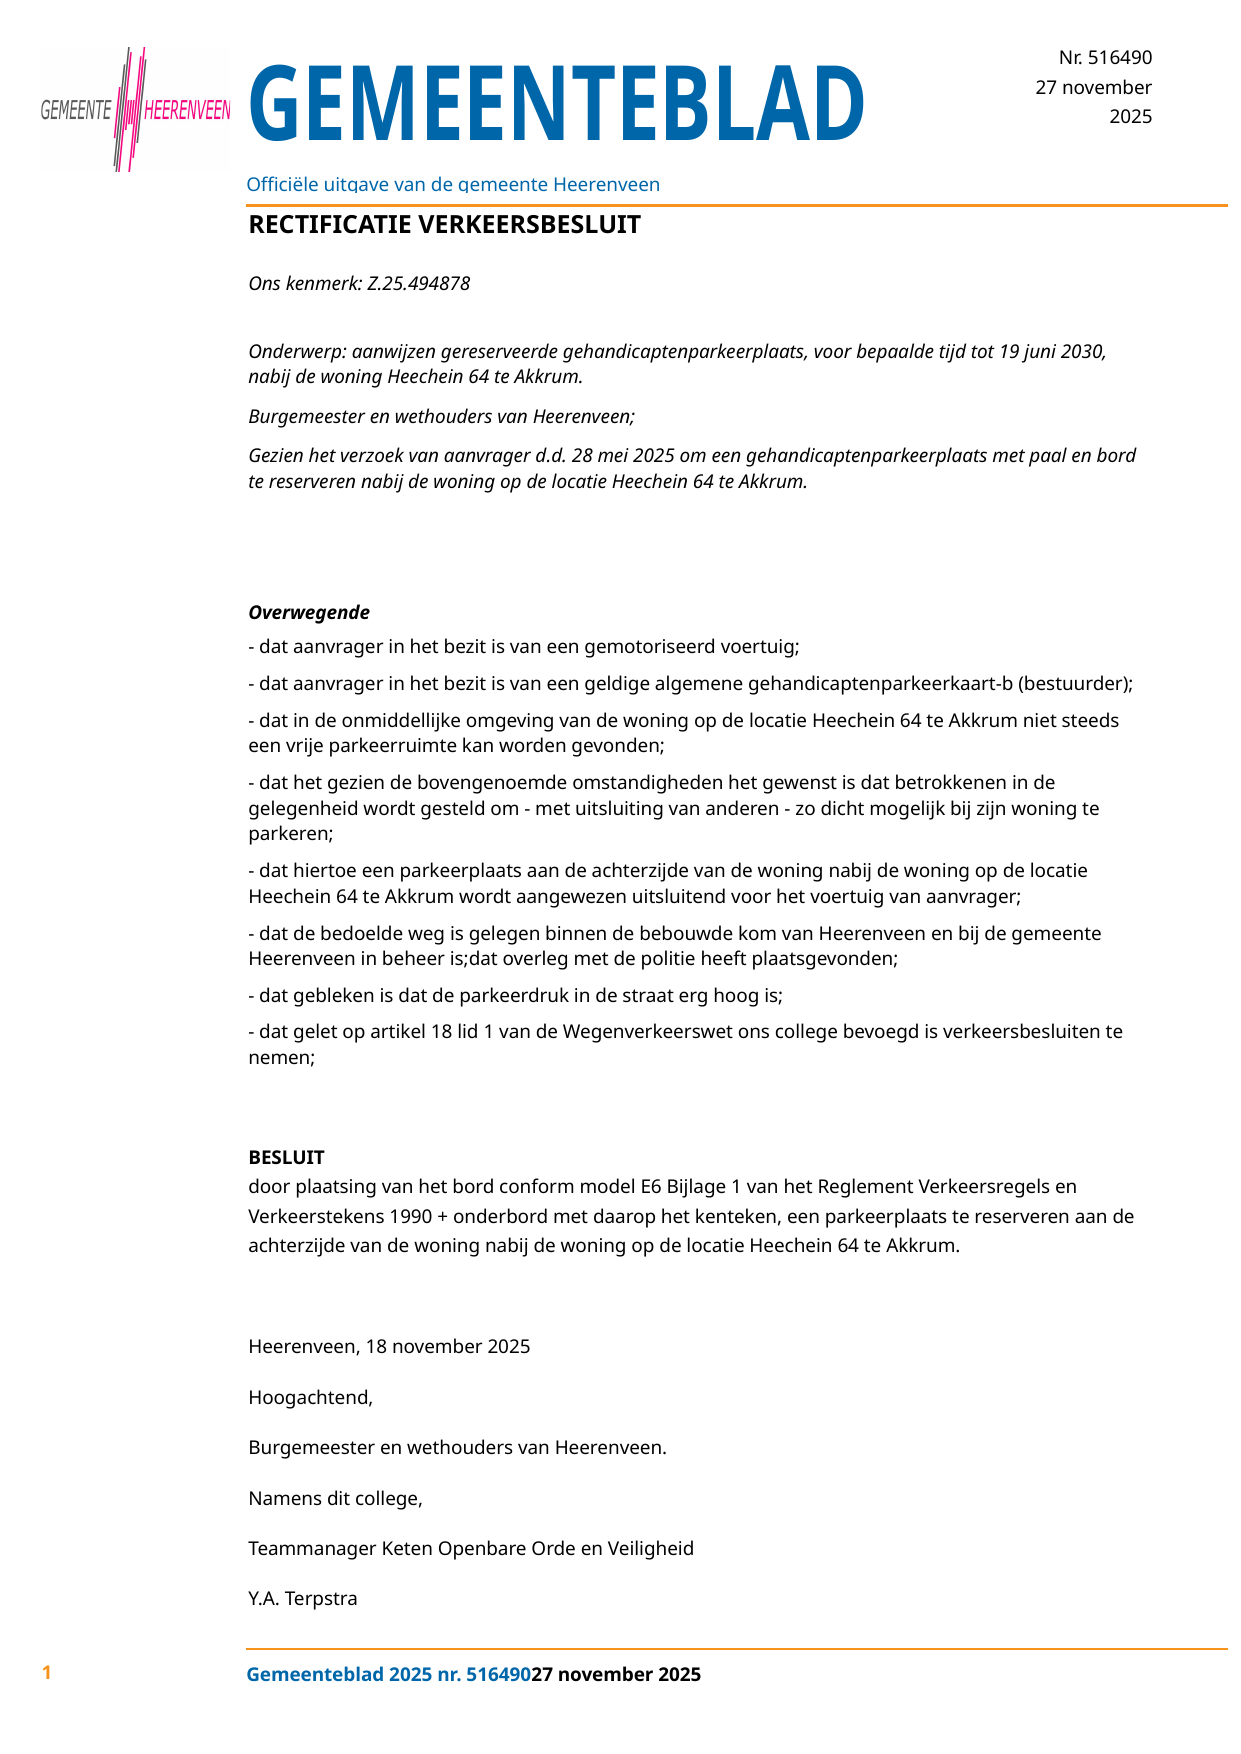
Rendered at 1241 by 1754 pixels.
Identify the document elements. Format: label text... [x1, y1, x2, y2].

text Gezien het verzoek van aanvrager d.d. 28 mei 2025 om een gehandicaptenparkeerplaats met paal en bord te reserveren nabij de woning op de locatie Heechein 64 te Akkrum. [248, 442, 1152, 494]
text Onderwerp: aanwijzen gereserveerde gehandicaptenparkeerplaats, voor bepaalde tijd tot 19 juni 2030, nabij de woning Heechein 64 te Akkrum. [248, 338, 1152, 389]
text - dat in de onmiddellijke omgeving van de woning op de locatie Heechein 64 te Akkrum niet steeds een vrije parkeerruimte kan worden gevonden; [248, 707, 1152, 758]
text door plaatsing van het bord conform model E6 Bijlage 1 van het Reglement Verkeersregels en Verkeerstekens 1990 + onderbord met daarop het kenteken, een parkeerplaats te reserveren aan de achterzijde van de woning nabij de woning op de locatie Heechein 64 te Akkrum. [248, 1173, 1152, 1258]
text Y.A. Terpstra [248, 1586, 1152, 1611]
text - dat aanvrager in het bezit is van een gemotoriseerd voertuig; [248, 633, 1152, 659]
text - dat de bedoelde weg is gelegen binnen de bebouwde kom van Heerenveen en bij de gemeente Heerenveen in beheer is;dat overleg met de politie heeft plaatsgevonden; [248, 920, 1152, 971]
text Burgemeester en wethouders van Heerenveen; [248, 403, 1152, 429]
text Heerenveen, 18 november 2025 [248, 1333, 1152, 1359]
text Teammanager Keten Openbare Orde en Veiligheid [248, 1535, 1152, 1561]
text Overwegende [248, 599, 1152, 625]
text - dat aanvrager in het bezit is van een geldige algemene gehandicaptenparkeerkaart-b (bestuurder); [248, 670, 1152, 696]
text Burgemeester en wethouders van Heerenveen. [248, 1434, 1152, 1460]
text - dat het gezien de bovengenoemde omstandigheden het gewenst is dat betrokkenen in de gelegenheid wordt gesteld om - met uitsluiting van anderen - zo dicht mogelijk bij zijn woning te parkeren; [248, 769, 1152, 846]
text - dat gelet op artikel 18 lid 1 van de Wegenverkeerswet ons college bevoegd is verkeersbesluiten te nemen; [248, 1019, 1152, 1070]
text RECTIFICATIE VERKEERSBESLUIT [248, 207, 1152, 241]
picture [41, 47, 231, 172]
text Ons kenmerk: Z.25.494878 [248, 270, 1152, 296]
text - dat gebleken is dat de parkeerdruk in de straat erg hoog is; [248, 982, 1152, 1008]
text Hoogachtend, [248, 1384, 1152, 1409]
text Namens dit college, [248, 1485, 1152, 1510]
text BESLUIT [248, 1144, 1152, 1169]
text - dat hiertoe een parkeerplaats aan de achterzijde van de woning nabij de woning op de locatie Heechein 64 te Akkrum wordt aangewezen uitsluitend voor het voertuig van aanvrager; [248, 857, 1152, 909]
